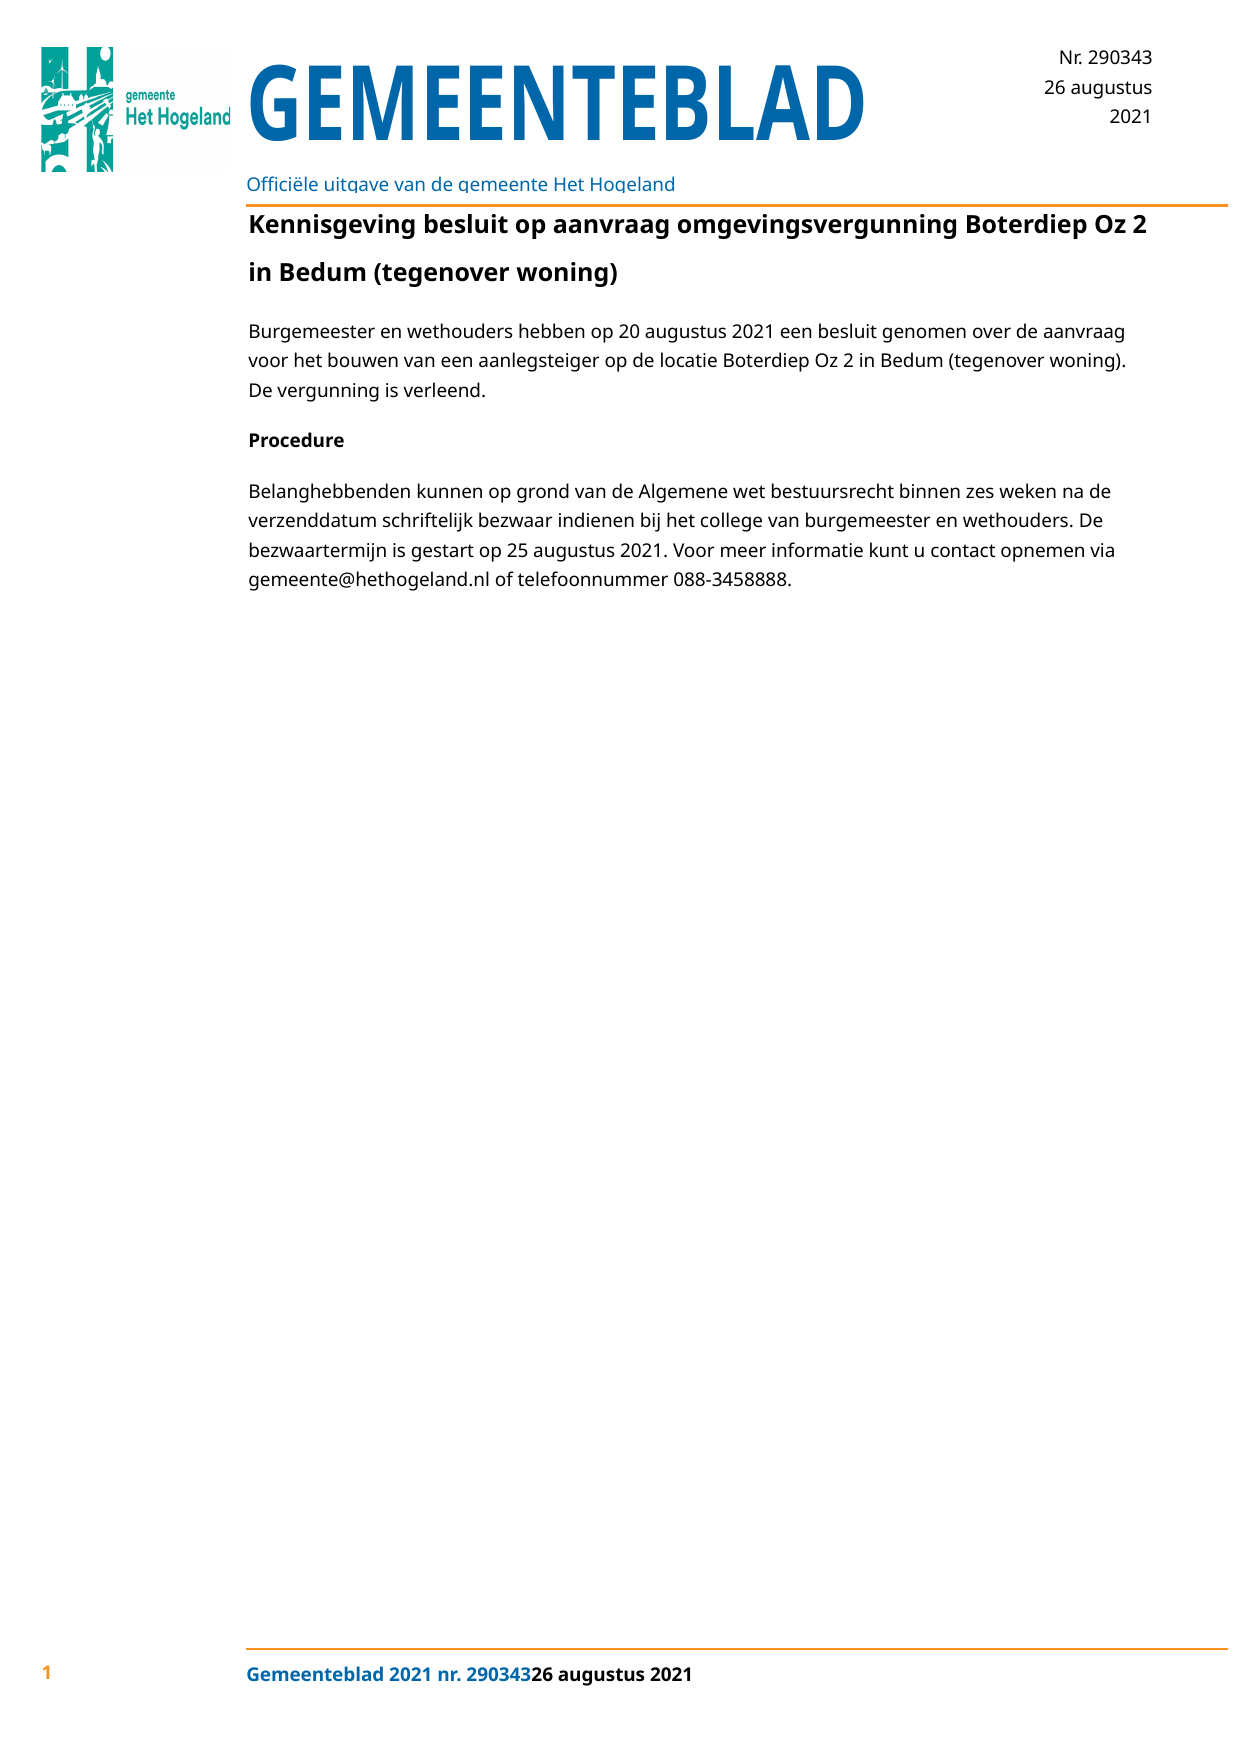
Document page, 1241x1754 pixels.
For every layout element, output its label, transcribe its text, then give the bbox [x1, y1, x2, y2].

text Procedure [248, 427, 1152, 453]
text Kennisgeving besluit op aanvraag omgevingsvergunning Boterdiep Oz 2 in Bedum (tegenover woning) [248, 207, 1152, 288]
picture [41, 47, 231, 172]
text Belanghebbenden kunnen op grond van de Algemene wet bestuursrecht binnen zes weken na de verzenddatum schriftelijk bezwaar indienen bij het college van burgemeester en wethouders. De bezwaartermijn is gestart op 25 augustus 2021. Voor meer informatie kunt u contact opnemen via gemeente@hethogeland.nl of telefoonnummer 088-3458888. [248, 478, 1152, 592]
text Burgemeester en wethouders hebben op 20 augustus 2021 een besluit genomen over de aanvraag voor het bouwen van een aanlegsteiger op de locatie Boterdiep Oz 2 in Bedum (tegenover woning). De vergunning is verleend. [248, 318, 1152, 403]
